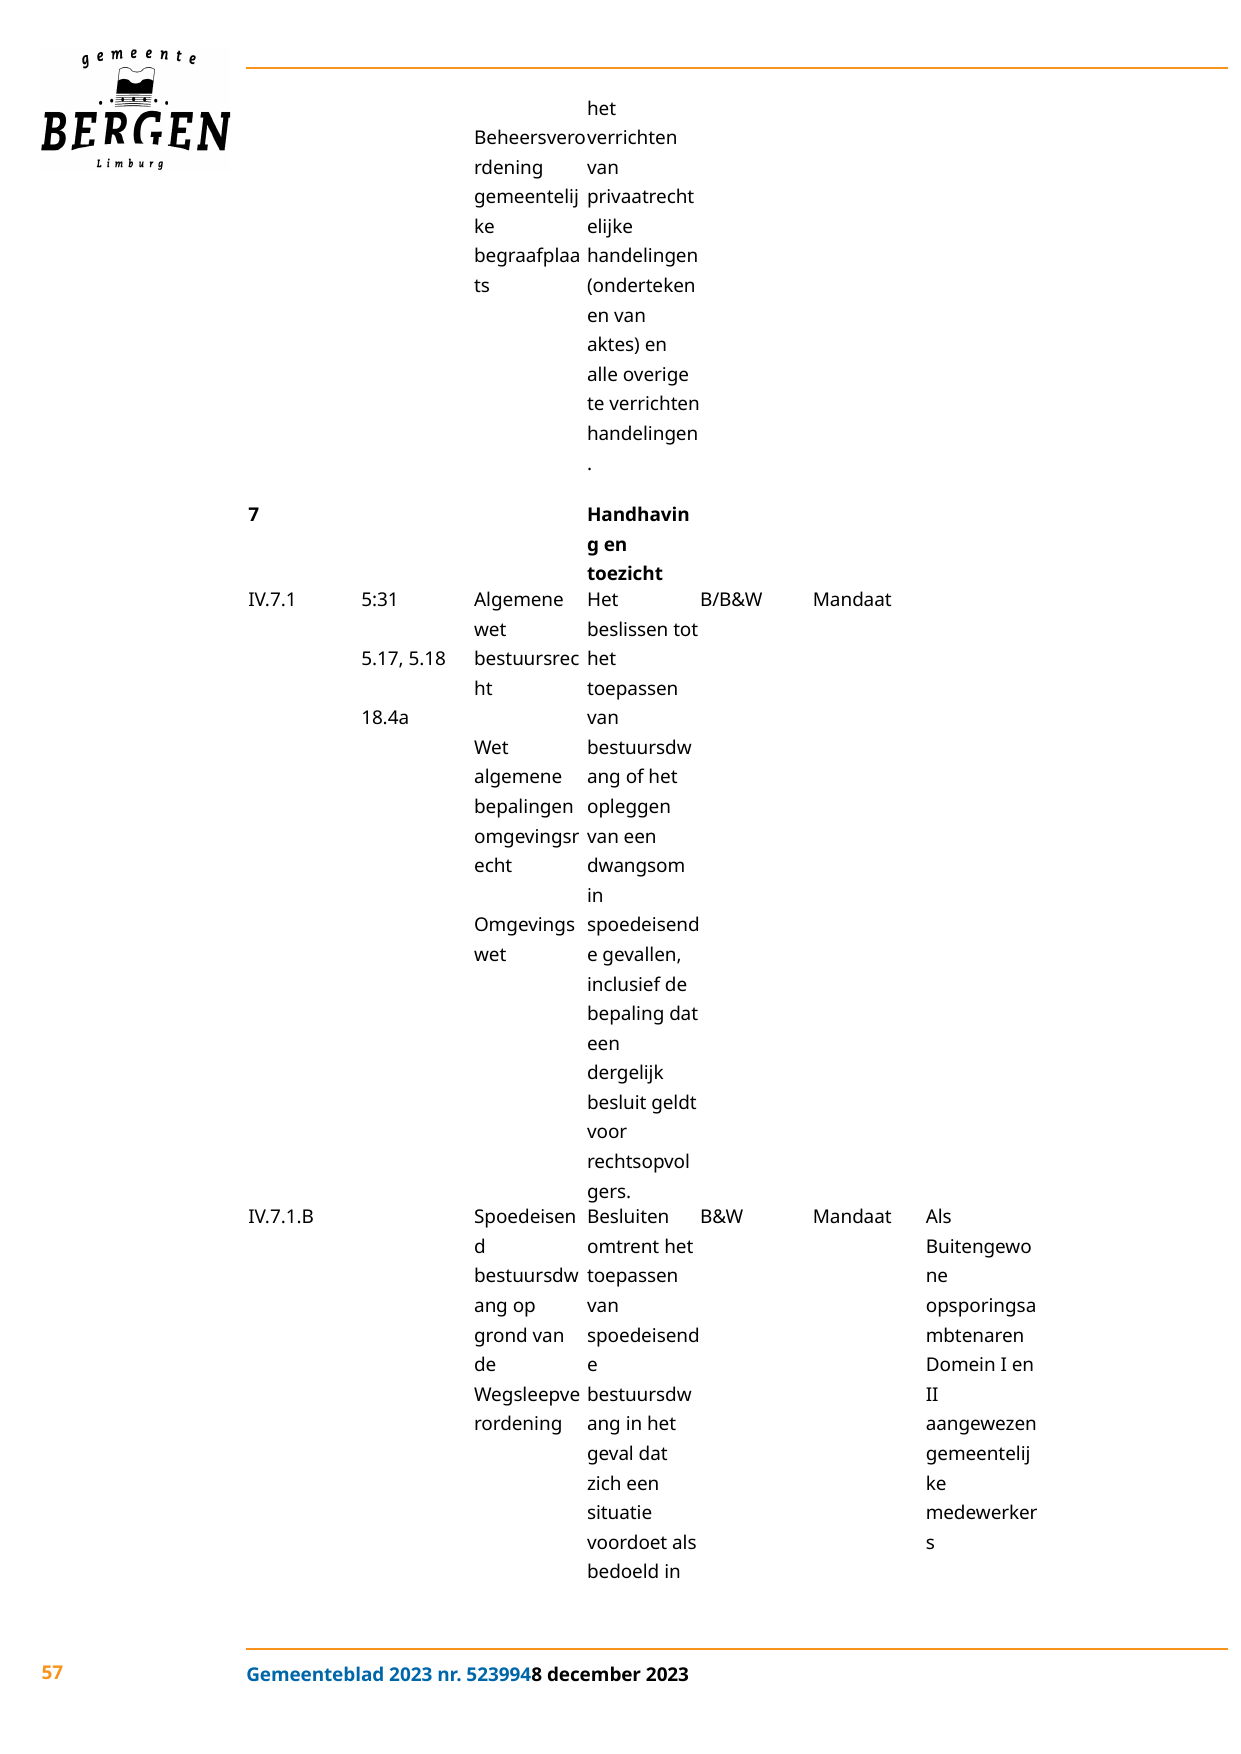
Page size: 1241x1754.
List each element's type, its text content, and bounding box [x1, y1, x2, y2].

table_cell 7 [248, 501, 361, 586]
table_cell IV.7.1.B [248, 1204, 361, 1584]
table_cell Handhaving en toezicht [587, 501, 700, 586]
table_cell [248, 95, 361, 476]
table_cell Algemene wet bestuursrecht Wet algemene bepalingen omgevingsrecht Omgevingswet [474, 586, 587, 1203]
table_cell Als Buitengewone opsporingsambtenaren Domein I en II aangewezen gemeentelijke medewerkers [926, 1204, 1038, 1584]
table_cell [700, 476, 813, 501]
table_cell Beheersverordening gemeentelijke begraafplaats [474, 95, 587, 476]
table_cell [1039, 1204, 1152, 1584]
table_cell [361, 95, 474, 476]
table_cell [700, 95, 813, 476]
table_cell Besluiten omtrent het toepassen van spoedeisende bestuursdwang in het geval dat zich een situatie voordoet als bedoeld in [587, 1204, 700, 1584]
table_cell Mandaat [813, 1204, 926, 1584]
table_cell Het beslissen tot het toepassen van bestuursdwang of het opleggen van een dwangsom in spoedeisende gevallen, inclusief de bepaling dat een dergelijk besluit geldt voor rechtsopvolgers. [587, 586, 700, 1203]
table_cell [248, 476, 361, 501]
table_cell [361, 501, 474, 586]
table_cell [926, 586, 1038, 1203]
table_cell 5:31 5.17, 5.18 18.4a [361, 586, 474, 1203]
table_cell [361, 476, 474, 501]
table_cell [587, 476, 700, 501]
table_cell Mandaat [813, 586, 926, 1203]
table_cell [1039, 95, 1152, 476]
table_cell IV.7.1 [248, 586, 361, 1203]
table_cell [361, 1204, 474, 1584]
table_cell [813, 95, 926, 476]
picture [41, 47, 231, 172]
table_cell [813, 501, 926, 586]
table_cell [1039, 501, 1152, 586]
table_cell [926, 501, 1038, 586]
table_cell [813, 476, 926, 501]
table_cell [1039, 586, 1152, 1203]
table_cell [474, 476, 587, 501]
table_cell [1039, 476, 1152, 501]
table_cell [474, 501, 587, 586]
table_cell [700, 501, 813, 586]
table_cell B/B&W [700, 586, 813, 1203]
table_cell [926, 476, 1038, 501]
table_cell B&W [700, 1204, 813, 1584]
table_cell [926, 95, 1038, 476]
table_cell het verrichten van privaatrechtelijke handelingen (ondertekenen van aktes) en alle overige te verrichten handelingen. [587, 95, 700, 476]
table_cell Spoedeisend bestuursdwang op grond van de Wegsleepverordening [474, 1204, 587, 1584]
